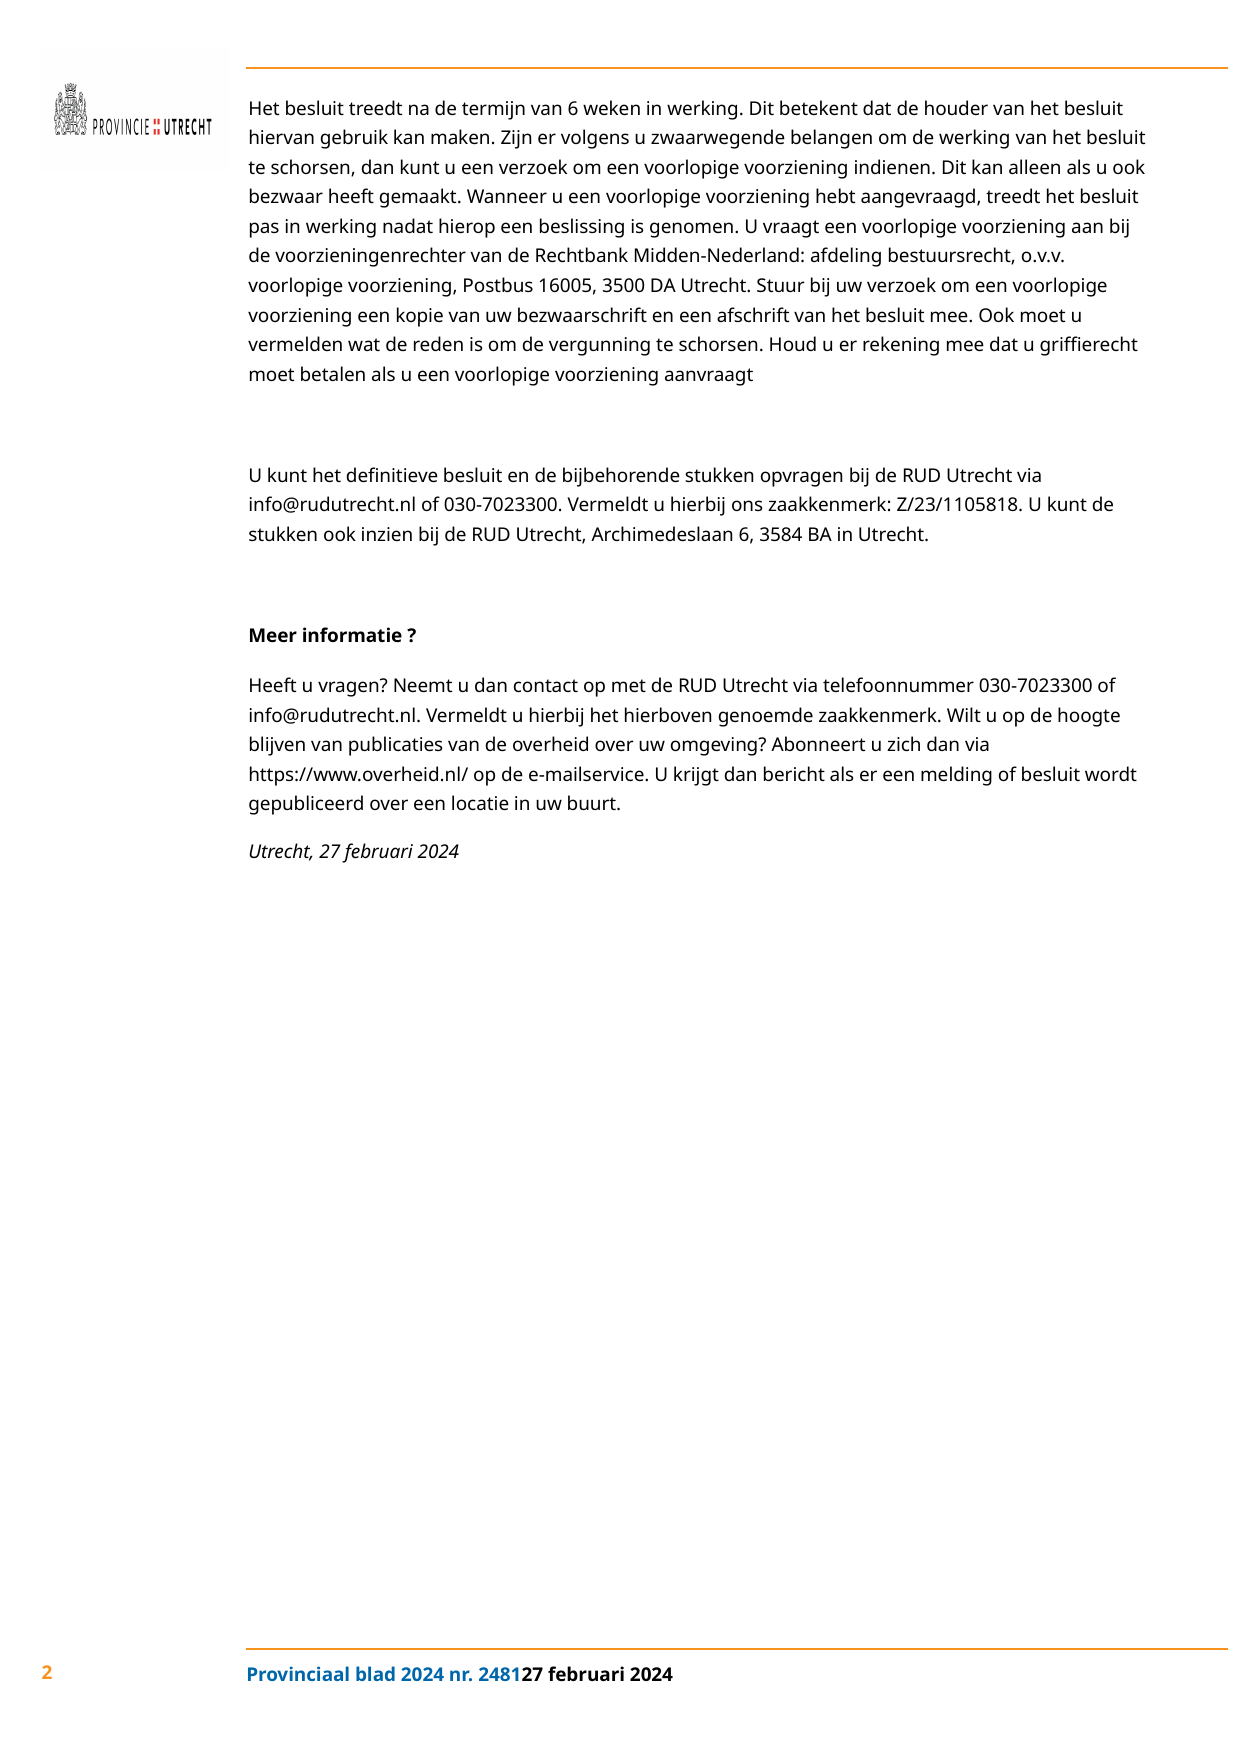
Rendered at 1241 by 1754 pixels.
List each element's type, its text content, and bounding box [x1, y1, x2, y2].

picture [41, 47, 231, 172]
text Heeft u vragen? Neemt u dan contact op met de RUD Utrecht via telefoonnummer 030-7023300 of info@rudutrecht.nl. Vermeldt u hierbij het hierboven genoemde zaakkenmerk. Wilt u op de hoogte blijven van publicaties van de overheid over uw omgeving? Abonneert u zich dan via https://www.overheid.nl/ op de e-mailservice. U krijgt dan bericht als er een melding of besluit wordt gepubliceerd over een locatie in uw buurt. [248, 672, 1152, 816]
text Utrecht, 27 februari 2024 [248, 838, 1152, 864]
text Meer informatie ? [248, 622, 1152, 648]
text U kunt het definitieve besluit en de bijbehorende stukken opvragen bij de RUD Utrecht via info@rudutrecht.nl of 030-7023300. Vermeldt u hierbij ons zaakkenmerk: Z/23/1105818. U kunt de stukken ook inzien bij de RUD Utrecht, Archimedeslaan 6, 3584 BA in Utrecht. [248, 462, 1152, 547]
text Het besluit treedt na de termijn van 6 weken in werking. Dit betekent dat de houder van het besluit hiervan gebruik kan maken. Zijn er volgens u zwaarwegende belangen om de werking van het besluit te schorsen, dan kunt u een verzoek om een voorlopige voorziening indienen. Dit kan alleen als u ook bezwaar heeft gemaakt. Wanneer u een voorlopige voorziening hebt aangevraagd, treedt het besluit pas in werking nadat hierop een beslissing is genomen. U vraagt een voorlopige voorziening aan bij de voorzieningenrechter van de Rechtbank Midden-Nederland: afdeling bestuursrecht, o.v.v. voorlopige voorziening, Postbus 16005, 3500 DA Utrecht. Stuur bij uw verzoek om een voorlopige voorziening een kopie van uw bezwaarschrift en een afschrift van het besluit mee. Ook moet u vermelden wat de reden is om de vergunning te schorsen. Houd u er rekening mee dat u griffierecht moet betalen als u een voorlopige voorziening aanvraagt [248, 95, 1152, 387]
